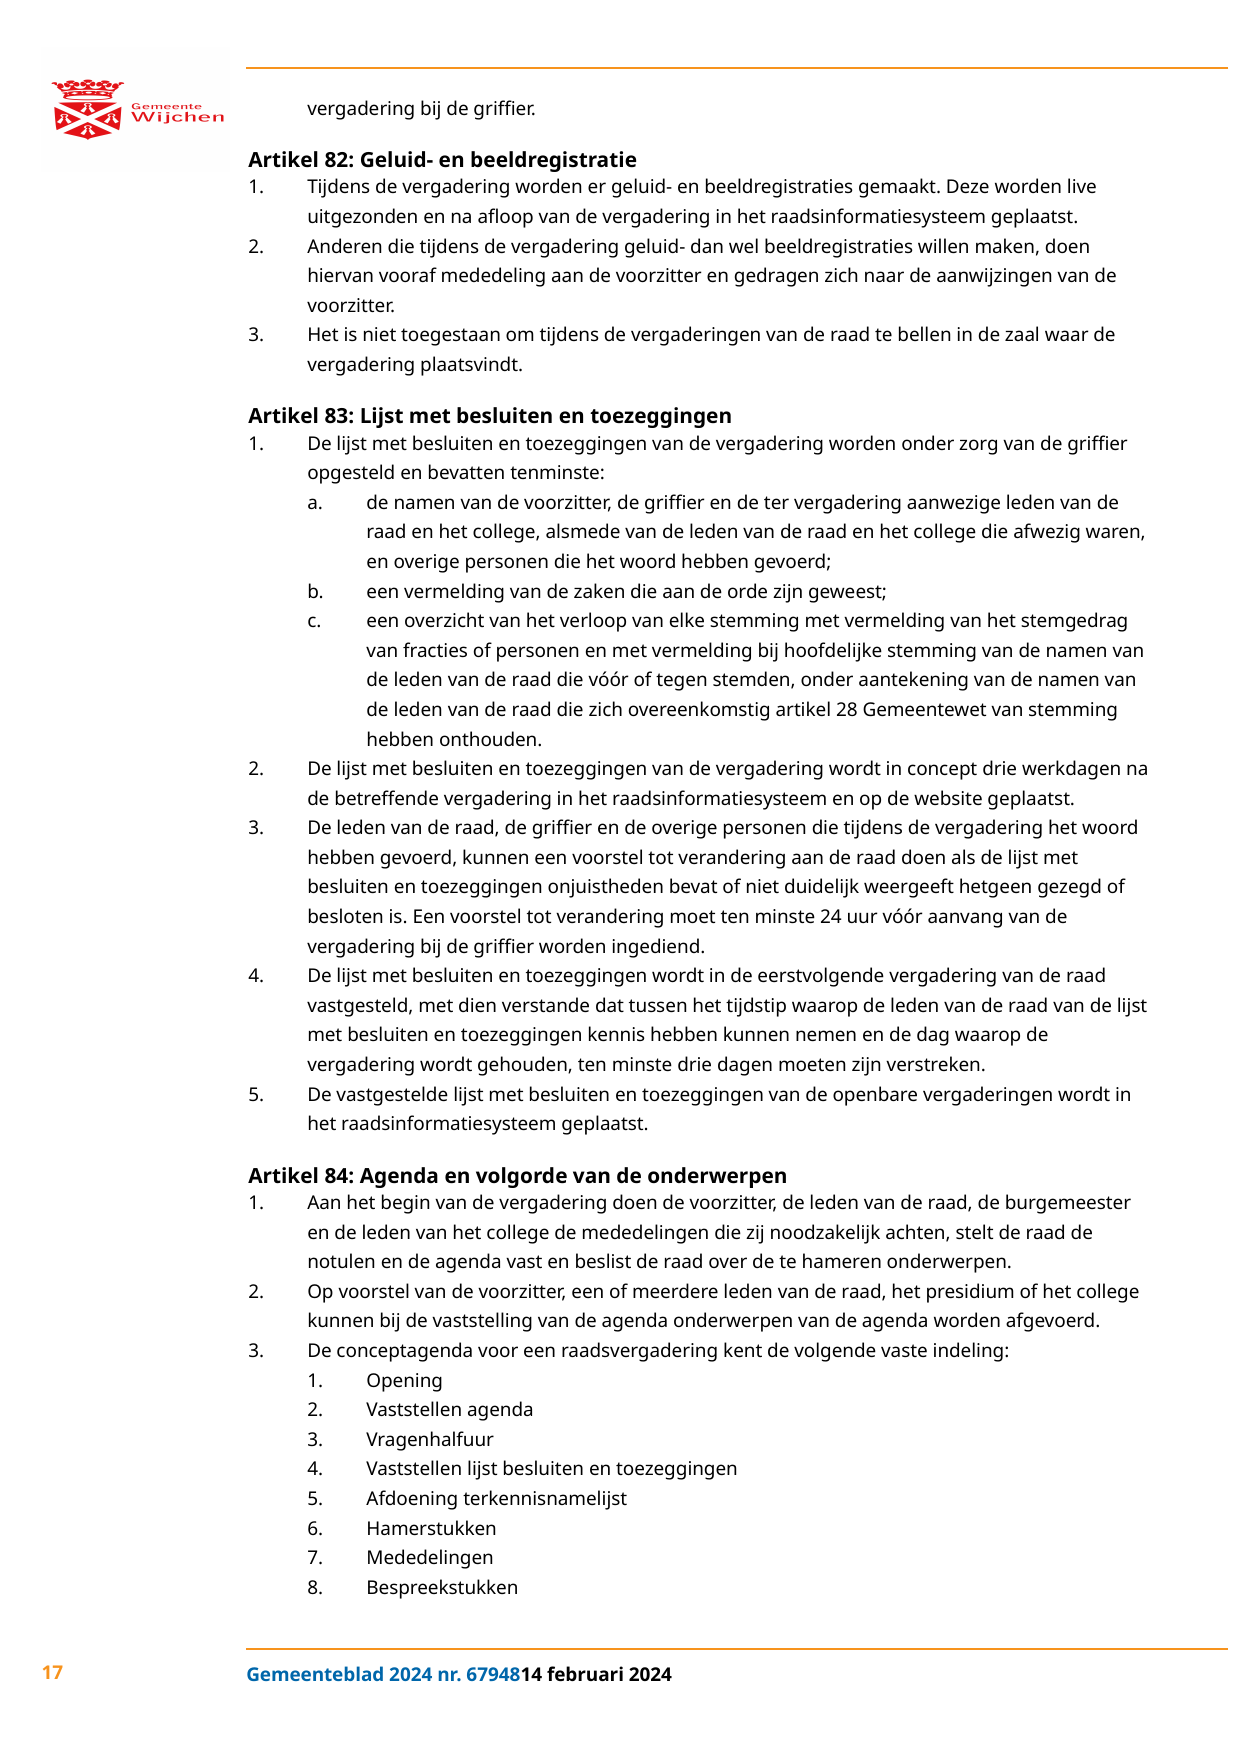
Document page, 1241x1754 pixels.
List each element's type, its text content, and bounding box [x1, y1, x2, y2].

list een vermelding van de zaken die aan de orde zijn geweest; [307, 578, 1152, 604]
list De lijst met besluiten en toezeggingen van de vergadering wordt in concept drie werkdagen na de betreffende vergadering in het raadsinformatiesysteem en op de website geplaatst. [248, 755, 1152, 811]
list De lijst met besluiten en toezeggingen van de vergadering worden onder zorg van de griffier opgesteld en bevatten tenminste: [248, 430, 1152, 485]
list Opening [307, 1367, 1152, 1392]
list Vaststellen agenda [307, 1396, 1152, 1422]
list een overzicht van het verloop van elke stemming met vermelding van het stemgedrag van fracties of personen en met vermelding bij hoofdelijke stemming van de namen van de leden van de raad die vóór of tegen stemden, onder aantekening van de namen van de leden van de raad die zich overeenkomstig artikel 28 Gemeentewet van stemming hebben onthouden. [307, 607, 1152, 752]
text Artikel 82: Geluid- en beeldregistratie [248, 145, 1152, 174]
list Tijdens de vergadering worden er geluid- en beeldregistraties gemaakt. Deze worden live uitgezonden en na afloop van de vergadering in het raadsinformatiesysteem geplaatst. [248, 174, 1152, 229]
list De conceptagenda voor een raadsvergadering kent de volgende vaste indeling: [248, 1337, 1152, 1363]
list de namen van de voorzitter, de griffier en de ter vergadering aanwezige leden van de raad en het college, alsmede van de leden van de raad en het college die afwezig waren, en overige personen die het woord hebben gevoerd; [307, 489, 1152, 574]
list Aan het begin van de vergadering doen de voorzitter, de leden van de raad, de burgemeester en de leden van het college de mededelingen die zij noodzakelijk achten, stelt de raad de notulen en de agenda vast en beslist de raad over de te hameren onderwerpen. [248, 1189, 1152, 1274]
list Vragenhalfuur [307, 1426, 1152, 1452]
list vergadering bij de griffier. [248, 95, 1152, 121]
list De lijst met besluiten en toezeggingen wordt in de eerstvolgende vergadering van de raad vastgesteld, met dien verstande dat tussen het tijdstip waarop de leden van de raad van de lijst met besluiten en toezeggingen kennis hebben kunnen nemen en de dag waarop de vergadering wordt gehouden, ten minste drie dagen moeten zijn verstreken. [248, 962, 1152, 1077]
text Artikel 84: Agenda en volgorde van de onderwerpen [248, 1161, 1152, 1189]
list Op voorstel van de voorzitter, een of meerdere leden van de raad, het presidium of het college kunnen bij de vaststelling van de agenda onderwerpen van de agenda worden afgevoerd. [248, 1278, 1152, 1333]
list Het is niet toegestaan om tijdens de vergaderingen van de raad te bellen in de zaal waar de vergadering plaatsvindt. [248, 322, 1152, 377]
list De vastgestelde lijst met besluiten en toezeggingen van de openbare vergaderingen wordt in het raadsinformatiesysteem geplaatst. [248, 1081, 1152, 1136]
list Mededelingen [307, 1544, 1152, 1570]
list Hamerstukken [307, 1515, 1152, 1540]
list Vaststellen lijst besluiten en toezeggingen [307, 1456, 1152, 1481]
list Bespreekstukken [307, 1574, 1152, 1599]
text Artikel 83: Lijst met besluiten en toezeggingen [248, 402, 1152, 430]
picture [41, 47, 231, 172]
list Anderen die tijdens de vergadering geluid- dan wel beeldregistraties willen maken, doen hiervan vooraf mededeling aan de voorzitter en gedragen zich naar de aanwijzingen van de voorzitter. [248, 233, 1152, 318]
list Afdoening terkennisnamelijst [307, 1485, 1152, 1511]
list De leden van de raad, de griffier en de overige personen die tijdens de vergadering het woord hebben gevoerd, kunnen een voorstel tot verandering aan de raad doen als de lijst met besluiten en toezeggingen onjuistheden bevat of niet duidelijk weergeeft hetgeen gezegd of besloten is. Een voorstel tot verandering moet ten minste 24 uur vóór aanvang van de vergadering bij de griffier worden ingediend. [248, 814, 1152, 959]
